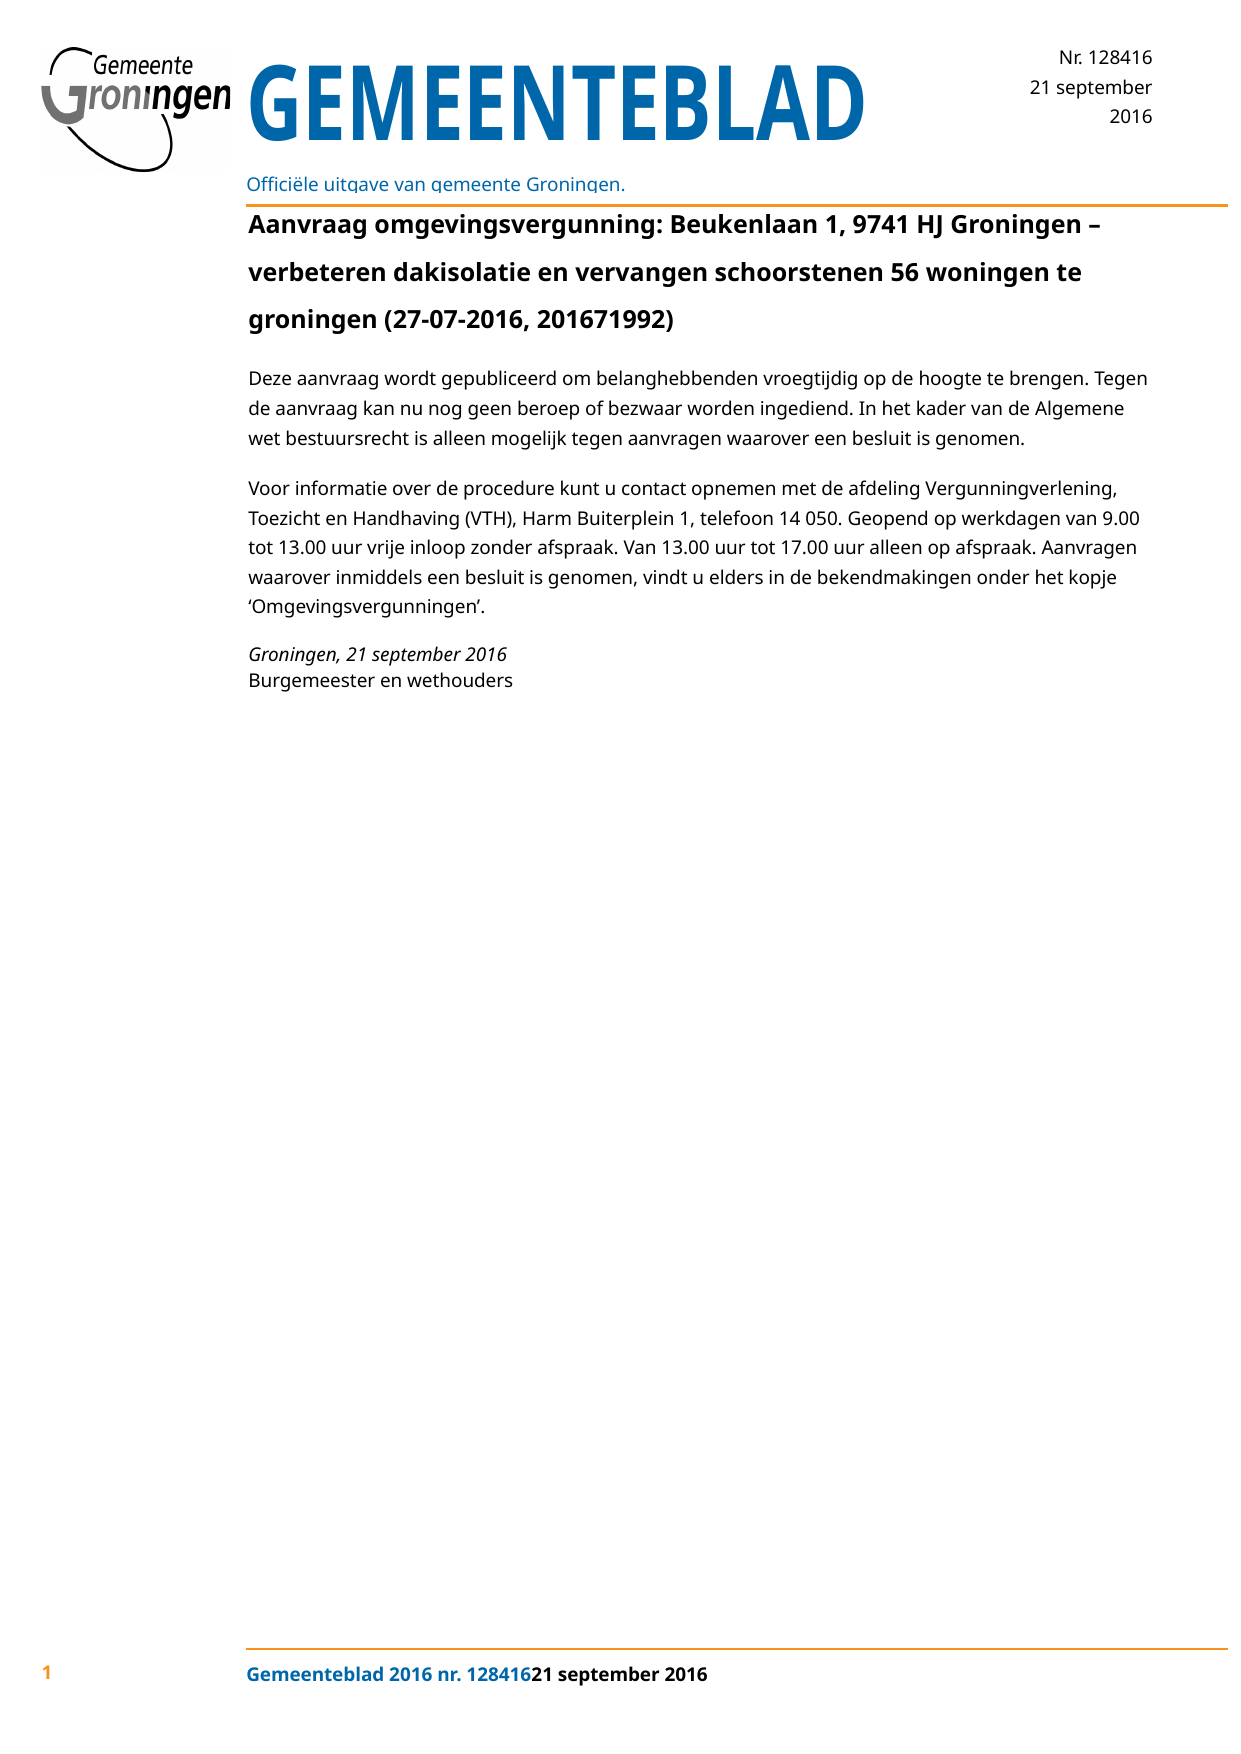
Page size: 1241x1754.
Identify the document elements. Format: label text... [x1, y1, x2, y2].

picture [41, 47, 231, 172]
text Voor informatie over de procedure kunt u contact opnemen met de afdeling Vergunningverlening, Toezicht en Handhaving (VTH), Harm Buiterplein 1, telefoon 14 050. Geopend op werkdagen van 9.00 tot 13.00 uur vrije inloop zonder afspraak. Van 13.00 uur tot 17.00 uur alleen op afspraak. Aanvragen waarover inmiddels een besluit is genomen, vindt u elders in de bekendmakingen onder het kopje ‘Omgevingsvergunningen’. [248, 475, 1152, 619]
text Deze aanvraag wordt gepubliceerd om belanghebbenden vroegtijdig op de hoogte te brengen. Tegen de aanvraag kan nu nog geen beroep of bezwaar worden ingediend. In het kader van de Algemene wet bestuursrecht is alleen mogelijk tegen aanvragen waarover een besluit is genomen. [248, 366, 1152, 450]
text Burgemeester en wethouders [248, 667, 1152, 693]
text Groningen, 21 september 2016 [248, 641, 1152, 667]
text Aanvraag omgevingsvergunning: Beukenlaan 1, 9741 HJ Groningen – verbeteren dakisolatie en vervangen schoorstenen 56 woningen te groningen (27-07-2016, 201671992) [248, 207, 1152, 336]
